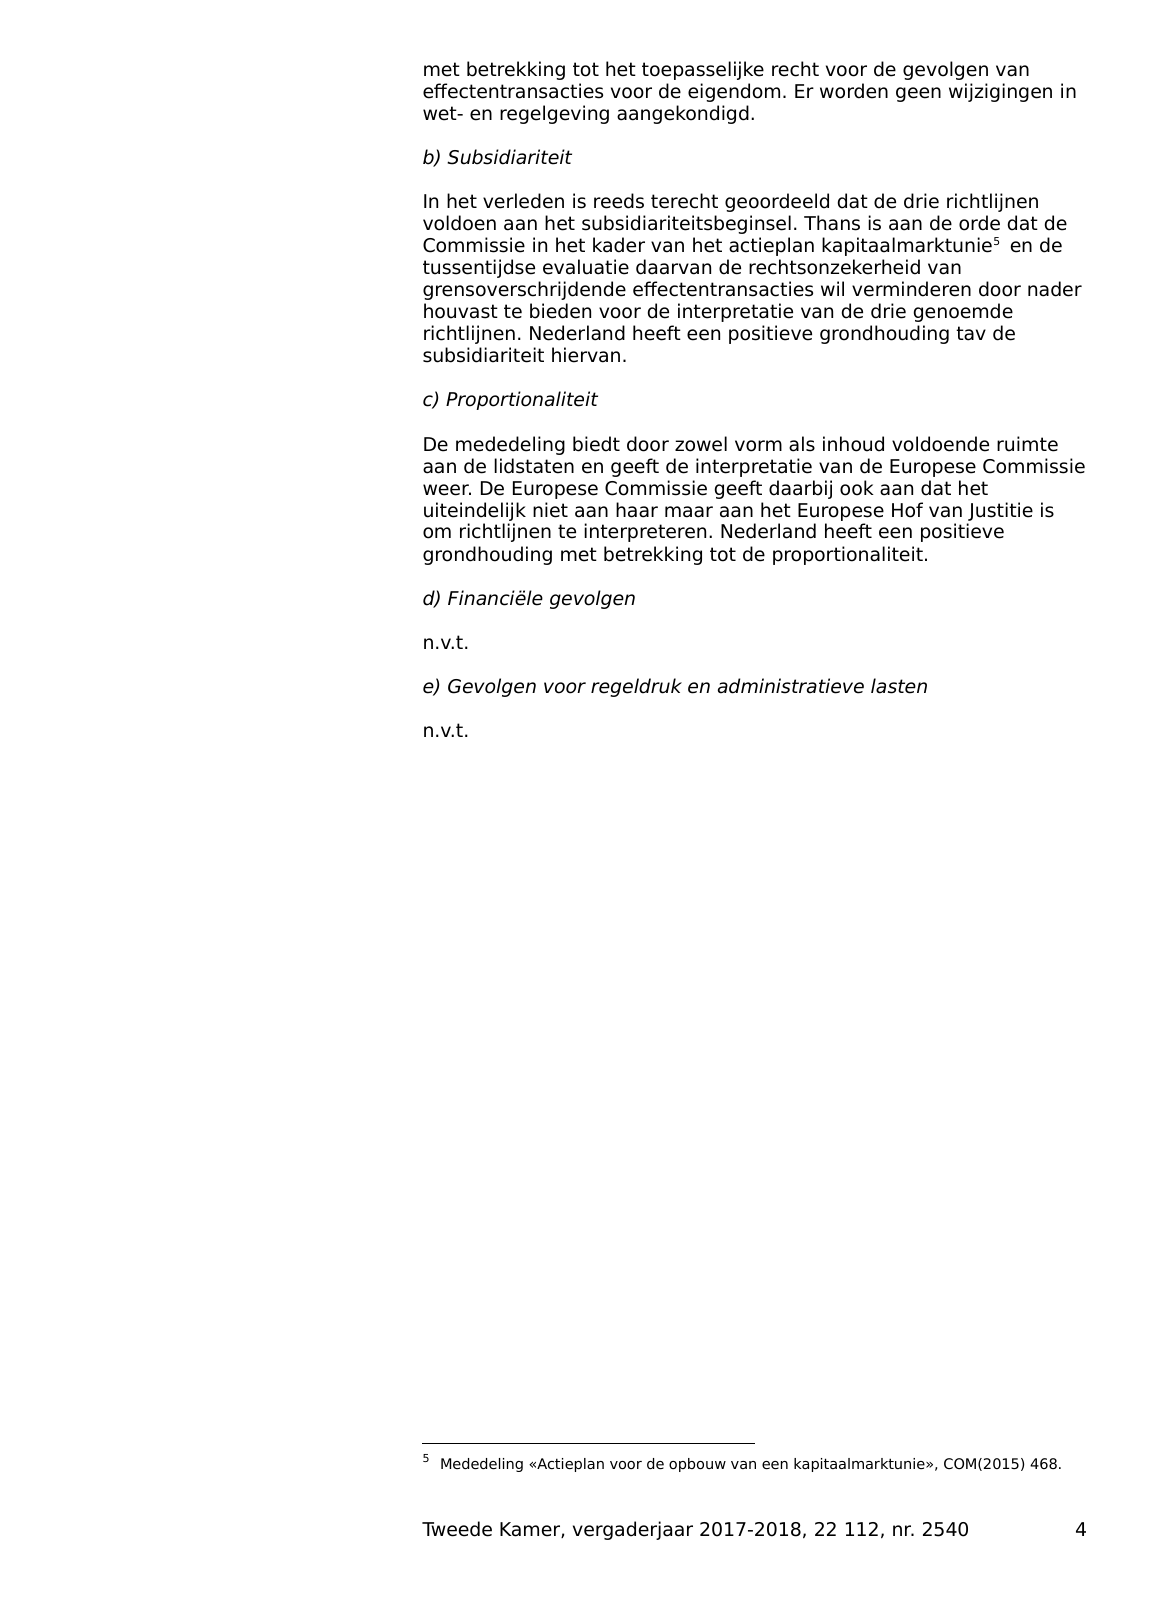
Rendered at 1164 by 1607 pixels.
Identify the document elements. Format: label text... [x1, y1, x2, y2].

text n.v.t. [422, 632, 1087, 654]
text In het verleden is reeds terecht geoordeeld dat de drie richtlijnen voldoen aan het subsidiariteitsbeginsel. Thans is aan de orde dat de Commissie in het kader van het actieplan kapitaalmarktunie en de tussentijdse evaluatie daarvan de rechtsonzekerheid van grensoverschrijdende effectentransacties wil verminderen door nader houvast te bieden voor de interpretatie van de drie genoemde richtlijnen. Nederland heeft een positieve grondhouding tav de subsidiariteit hiervan. [422, 191, 1087, 367]
subtitle d) Financiële gevolgen [422, 588, 1087, 609]
text Mededeling «Actieplan voor de opbouw van een kapitaalmarktunie», COM(2015) 468. [422, 1452, 1087, 1474]
text n.v.t. [422, 720, 1087, 742]
text De mededeling biedt door zowel vorm als inhoud voldoende ruimte aan de lidstaten en geeft de interpretatie van de Europese Commissie weer. De Europese Commissie geeft daarbij ook aan dat het uiteindelijk niet aan haar maar aan het Europese Hof van Justitie is om richtlijnen te interpreteren. Nederland heeft een positieve grondhouding met betrekking tot de proportionaliteit. [422, 433, 1087, 565]
text met betrekking tot het toepasselijke recht voor de gevolgen van effectentransacties voor de eigendom. Er worden geen wijzigingen in wet- en regelgeving aangekondigd. [422, 59, 1087, 125]
subtitle c) Proportionaliteit [422, 389, 1087, 411]
subtitle b) Subsidiariteit [422, 147, 1087, 169]
subtitle e) Gevolgen voor regeldruk en administratieve lasten [422, 676, 1087, 698]
